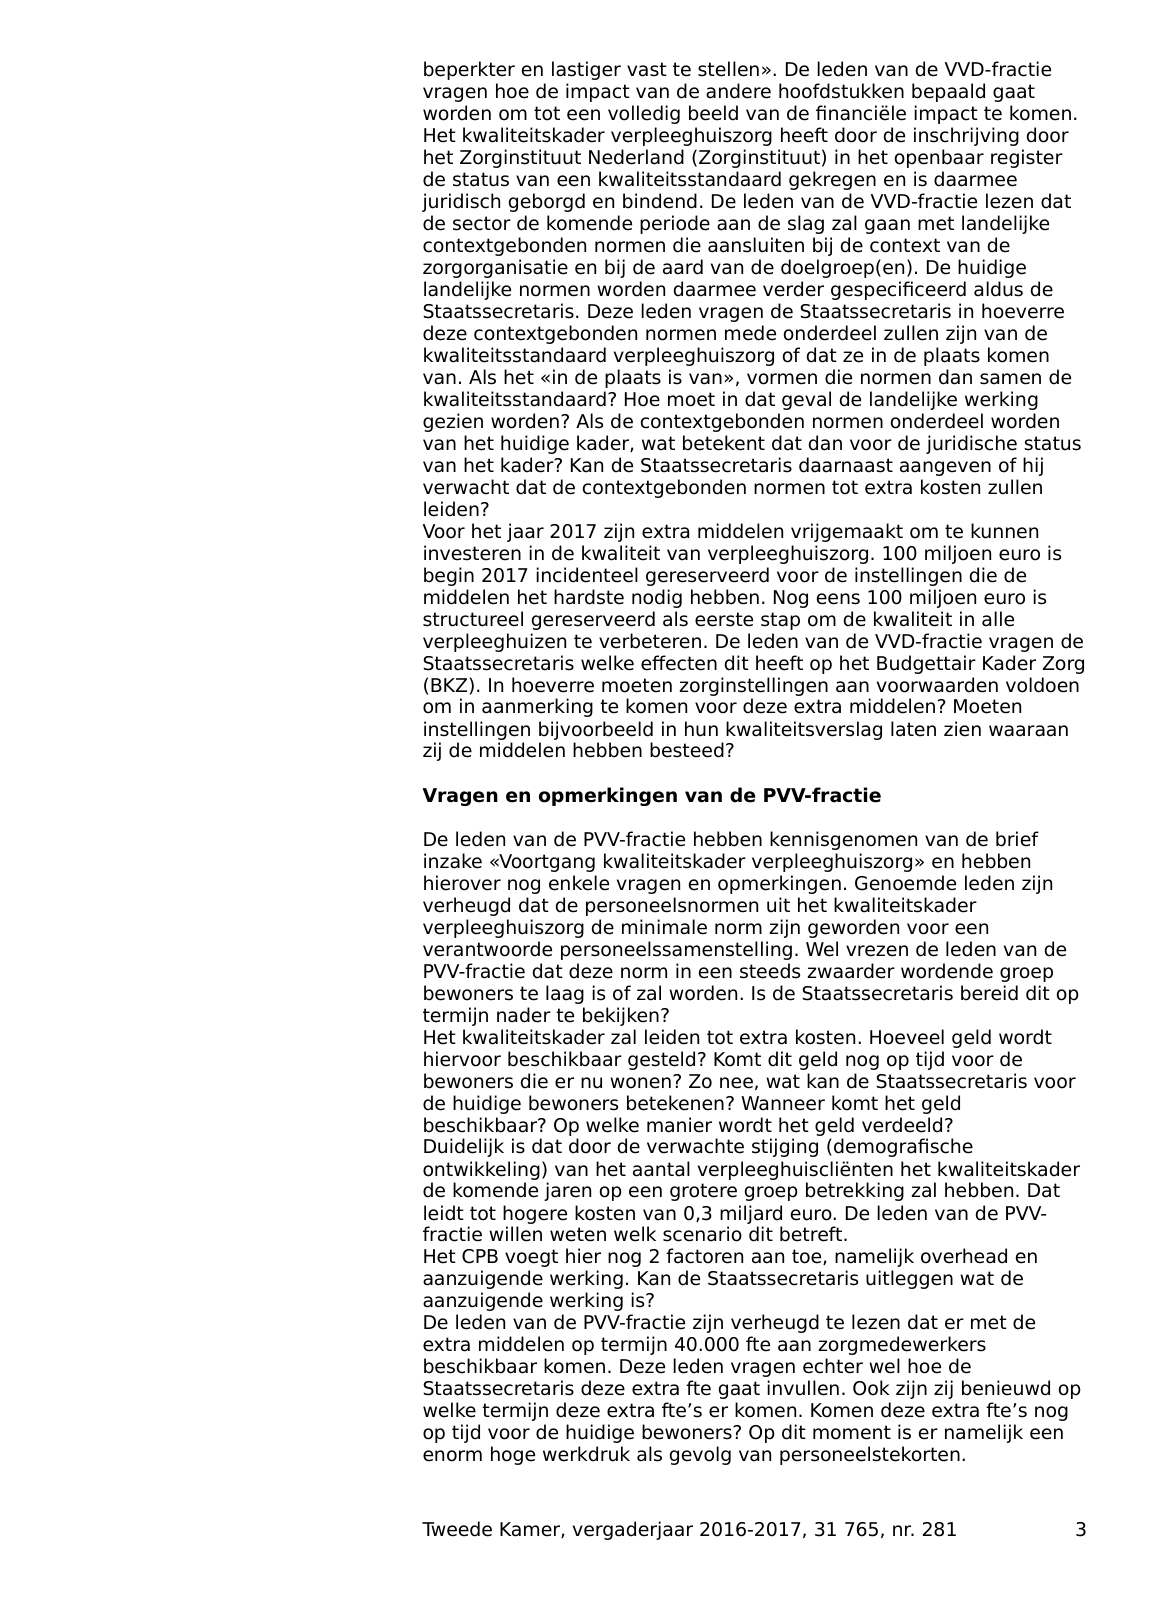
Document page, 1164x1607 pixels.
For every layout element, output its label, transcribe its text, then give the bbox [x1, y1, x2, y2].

text Duidelijk is dat door de verwachte stijging (demografische ontwikkeling) van het aantal verpleeghuiscliënten het kwaliteitskader de komende jaren op een grotere groep betrekking zal hebben. Dat leidt tot hogere kosten van 0,3 miljard euro. De leden van de PVV-fractie willen weten welk scenario dit betreft. [422, 1136, 1087, 1246]
text Voor het jaar 2017 zijn extra middelen vrijgemaakt om te kunnen investeren in de kwaliteit van verpleeghuiszorg. 100 miljoen euro is begin 2017 incidenteel gereserveerd voor de instellingen die de middelen het hardste nodig hebben. Nog eens 100 miljoen euro is structureel gereserveerd als eerste stap om de kwaliteit in alle verpleeghuizen te verbeteren. De leden van de VVD-fractie vragen de Staatssecretaris welke effecten dit heeft op het Budgettair Kader Zorg (BKZ). In hoeverre moeten zorginstellingen aan voorwaarden voldoen om in aanmerking te komen voor deze extra middelen? Moeten instellingen bijvoorbeeld in hun kwaliteitsverslag laten zien waaraan zij de middelen hebben besteed? [422, 521, 1087, 762]
text Het kwaliteitskader verpleeghuiszorg heeft door de inschrijving door het Zorginstituut Nederland (Zorginstituut) in het openbaar register de status van een kwaliteitsstandaard gekregen en is daarmee juridisch geborgd en bindend. De leden van de VVD-fractie lezen dat de sector de komende periode aan de slag zal gaan met landelijke contextgebonden normen die aansluiten bij de context van de zorgorganisatie en bij de aard van de doelgroep(en). De huidige landelijke normen worden daarmee verder gespecificeerd aldus de Staatssecretaris. Deze leden vragen de Staatssecretaris in hoeverre deze contextgebonden normen mede onderdeel zullen zijn van de kwaliteitsstandaard verpleeghuiszorg of dat ze in de plaats komen van. Als het «in de plaats is van», vormen die normen dan samen de kwaliteitsstandaard? Hoe moet in dat geval de landelijke werking gezien worden? Als de contextgebonden normen onderdeel worden van het huidige kader, wat betekent dat dan voor de juridische status van het kader? Kan de Staatssecretaris daarnaast aangeven of hij verwacht dat de contextgebonden normen tot extra kosten zullen leiden? [422, 125, 1087, 521]
text Het CPB voegt hier nog 2 factoren aan toe, namelijk overhead en aanzuigende werking. Kan de Staatssecretaris uitleggen wat de aanzuigende werking is? [422, 1246, 1087, 1312]
text De leden van de PVV-fractie hebben kennisgenomen van de brief inzake «Voortgang kwaliteitskader verpleeghuiszorg» en hebben hierover nog enkele vragen en opmerkingen. Genoemde leden zijn verheugd dat de personeelsnormen uit het kwaliteitskader verpleeghuiszorg de minimale norm zijn geworden voor een verantwoorde personeelssamenstelling. Wel vrezen de leden van de PVV-fractie dat deze norm in een steeds zwaarder wordende groep bewoners te laag is of zal worden. Is de Staatssecretaris bereid dit op termijn nader te bekijken? [422, 829, 1087, 1027]
subtitle Vragen en opmerkingen van de PVV-fractie [422, 784, 1087, 807]
text De leden van de PVV-fractie zijn verheugd te lezen dat er met de extra middelen op termijn 40.000 fte aan zorgmedewerkers beschikbaar komen. Deze leden vragen echter wel hoe de Staatssecretaris deze extra fte gaat invullen. Ook zijn zij benieuwd op welke termijn deze extra fte’s er komen. Komen deze extra fte’s nog op tijd voor de huidige bewoners? Op dit moment is er namelijk een enorm hoge werkdruk als gevolg van personeelstekorten. [422, 1312, 1087, 1466]
text Het kwaliteitskader zal leiden tot extra kosten. Hoeveel geld wordt hiervoor beschikbaar gesteld? Komt dit geld nog op tijd voor de bewoners die er nu wonen? Zo nee, wat kan de Staatssecretaris voor de huidige bewoners betekenen? Wanneer komt het geld beschikbaar? Op welke manier wordt het geld verdeeld? [422, 1027, 1087, 1136]
text beperkter en lastiger vast te stellen». De leden van de VVD-fractie vragen hoe de impact van de andere hoofdstukken bepaald gaat worden om tot een volledig beeld van de financiële impact te komen. [422, 59, 1087, 125]
